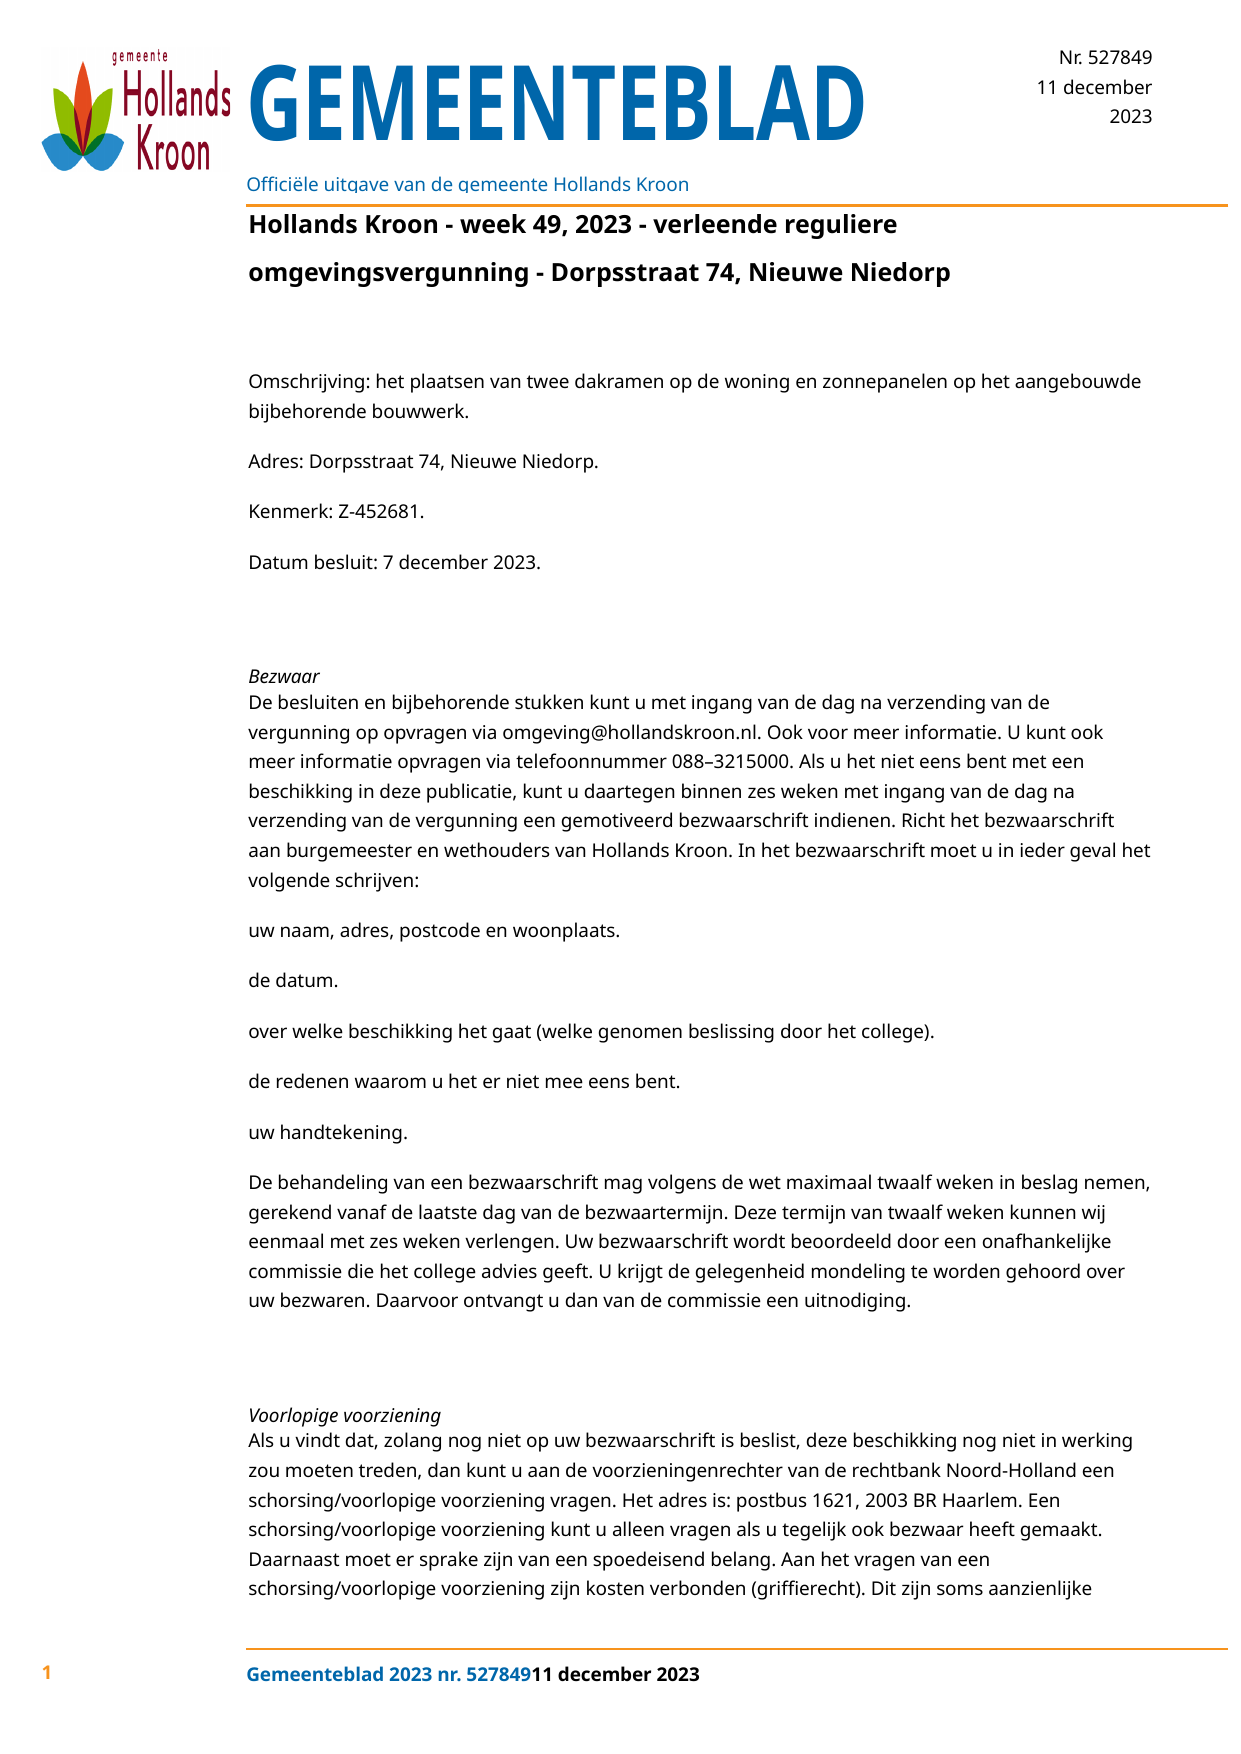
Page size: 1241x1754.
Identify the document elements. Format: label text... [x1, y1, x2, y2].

text Omschrijving: het plaatsen van twee dakramen op de woning en zonnepanelen op het aangebouwde bijbehorende bouwwerk. [248, 368, 1152, 424]
text de redenen waarom u het er niet mee eens bent. [248, 1068, 1152, 1094]
text uw naam, adres, postcode en woonplaats. [248, 917, 1152, 943]
picture [41, 47, 231, 172]
text Kenmerk: Z-452681. [248, 499, 1152, 524]
text De behandeling van een bezwaarschrift mag volgens de wet maximaal twaalf weken in beslag nemen, gerekend vanaf de laatste dag van de bezwaartermijn. Deze termijn van twaalf weken kunnen wij eenmaal met zes weken verlengen. Uw bezwaarschrift wordt beoordeeld door een onafhankelijke commissie die het college advies geeft. U krijgt de gelegenheid mondeling te worden gehoord over uw bezwaren. Daarvoor ontvangt u dan van de commissie een uitnodiging. [248, 1169, 1152, 1313]
text over welke beschikking het gaat (welke genomen beslissing door het college). [248, 1018, 1152, 1044]
text uw handtekening. [248, 1119, 1152, 1144]
text de datum. [248, 968, 1152, 993]
text Adres: Dorpsstraat 74, Nieuwe Niedorp. [248, 448, 1152, 474]
text De besluiten en bijbehorende stukken kunt u met ingang van de dag na verzending van de vergunning op opvragen via omgeving@hollandskroon.nl. Ook voor meer informatie. U kunt ook meer informatie opvragen via telefoonnummer 088–3215000. Als u het niet eens bent met een beschikking in deze publicatie, kunt u daartegen binnen zes weken met ingang van de dag na verzending van de vergunning een gemotiveerd bezwaarschrift indienen. Richt het bezwaarschrift aan burgemeester en wethouders van Hollands Kroon. In het bezwaarschrift moet u in ieder geval het volgende schrijven: [248, 689, 1152, 892]
text Bezwaar [248, 663, 1152, 689]
text Als u vindt dat, zolang nog niet op uw bezwaarschrift is beslist, deze beschikking nog niet in werking zou moeten treden, dan kunt u aan de voorzieningenrechter van de rechtbank Noord-Holland een schorsing/voorlopige voorziening vragen. Het adres is: postbus 1621, 2003 BR Haarlem. Een schorsing/voorlopige voorziening kunt u alleen vragen als u tegelijk ook bezwaar heeft gemaakt. Daarnaast moet er sprake zijn van een spoedeisend belang. Aan het vragen van een schorsing/voorlopige voorziening zijn kosten verbonden (griffierecht). Dit zijn soms aanzienlijke [248, 1428, 1152, 1601]
text Voorlopige voorziening [248, 1402, 1152, 1428]
text Hollands Kroon - week 49, 2023 - verleende reguliere omgevingsvergunning - Dorpsstraat 74, Nieuwe Niedorp [248, 207, 1152, 288]
text Datum besluit: 7 december 2023. [248, 549, 1152, 575]
